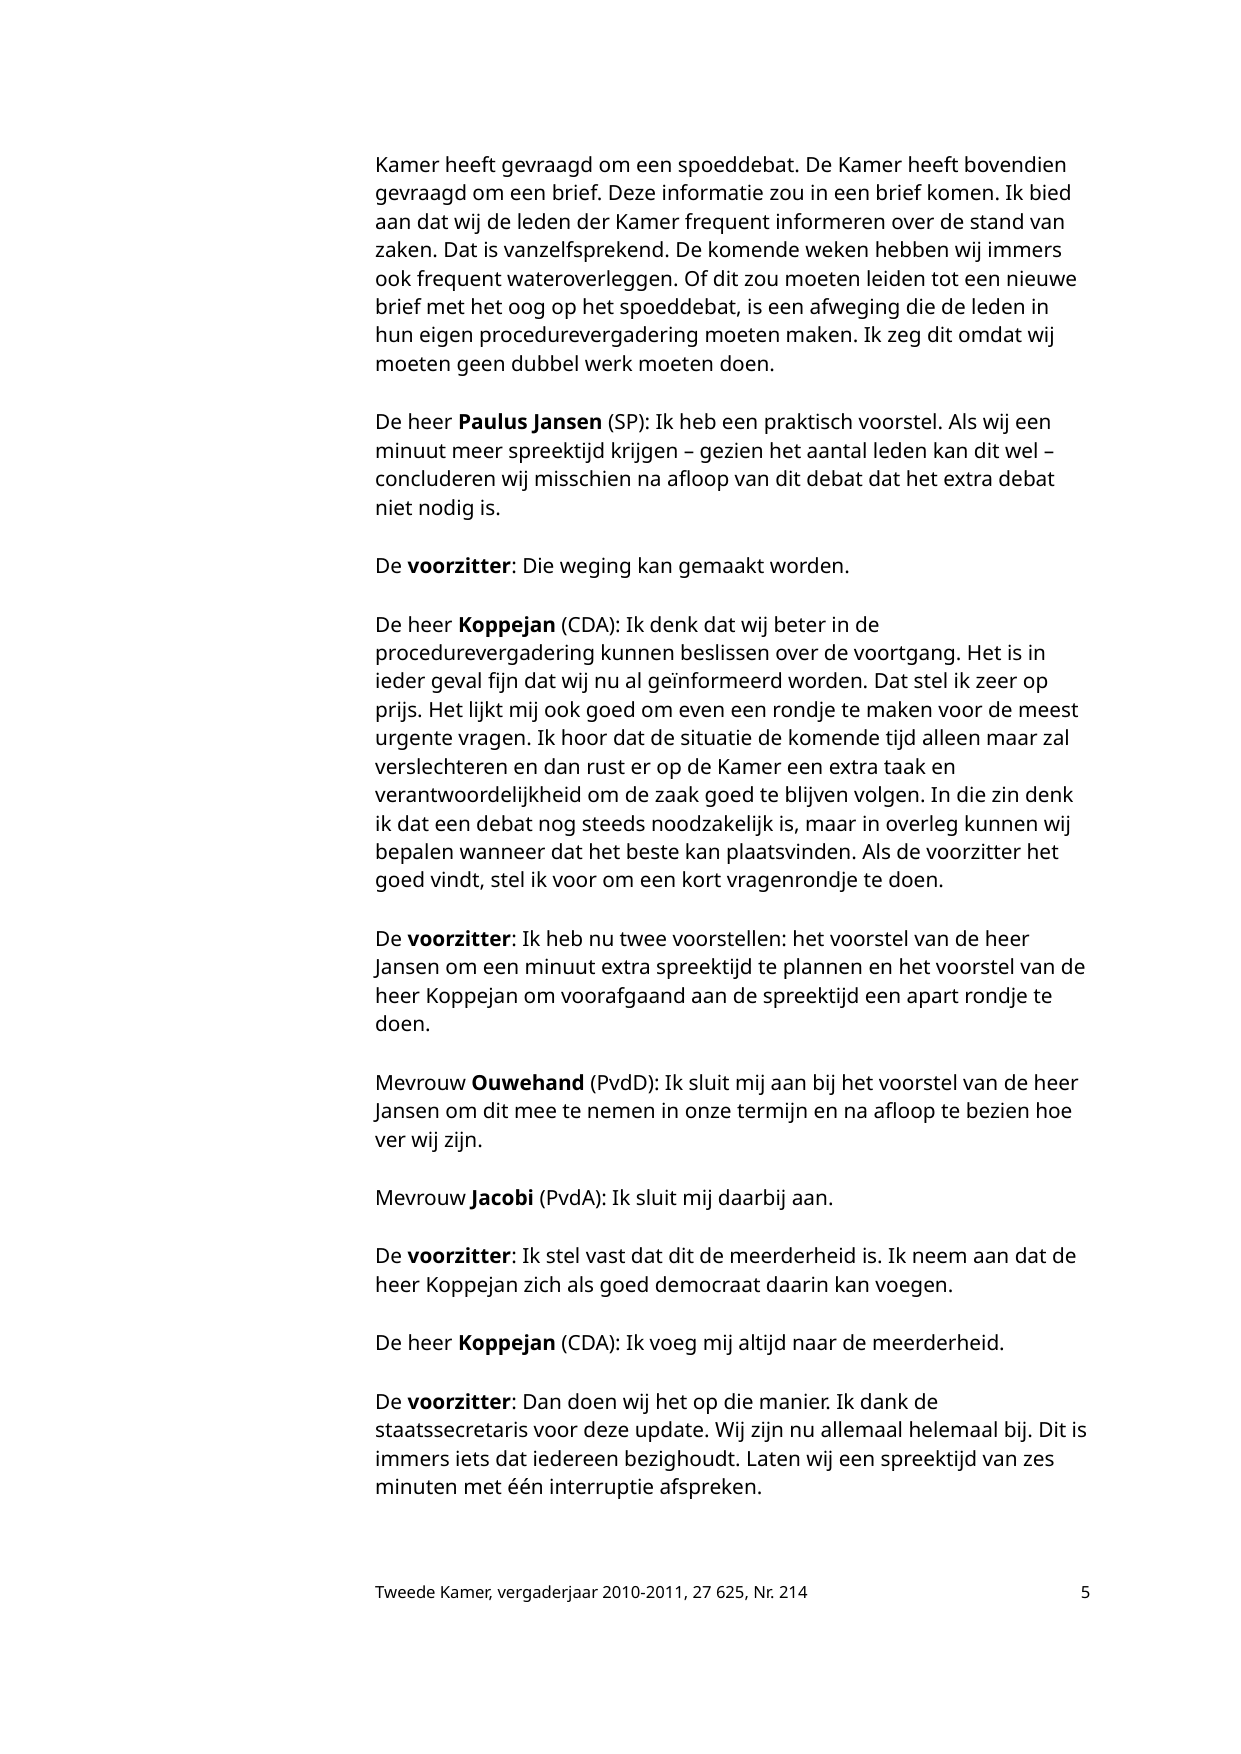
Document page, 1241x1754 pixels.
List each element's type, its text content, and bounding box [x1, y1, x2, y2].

text De voorzitter: Die weging kan gemaakt worden. [375, 551, 1090, 580]
text Mevrouw Ouwehand (PvdD): Ik sluit mij aan bij het voorstel van de heer Jansen om dit mee te nemen in onze termijn en na afloop te bezien hoe ver wij zijn. [375, 1068, 1090, 1153]
text De heer Koppejan (CDA): Ik denk dat wij beter in de procedurevergadering kunnen beslissen over de voortgang. Het is in ieder geval fijn dat wij nu al geïnformeerd worden. Dat stel ik zeer op prijs. Het lijkt mij ook goed om even een rondje te maken voor de meest urgente vragen. Ik hoor dat de situatie de komende tijd alleen maar zal verslechteren en dan rust er op de Kamer een extra taak en verantwoordelijkheid om de zaak goed te blijven volgen. In die zin denk ik dat een debat nog steeds noodzakelijk is, maar in overleg kunnen wij bepalen wanneer dat het beste kan plaatsvinden. Als de voorzitter het goed vindt, stel ik voor om een kort vragenrondje te doen. [375, 610, 1090, 894]
text Kamer heeft gevraagd om een spoeddebat. De Kamer heeft bovendien gevraagd om een brief. Deze informatie zou in een brief komen. Ik bied aan dat wij de leden der Kamer frequent informeren over de stand van zaken. Dat is vanzelfsprekend. De komende weken hebben wij immers ook frequent wateroverleggen. Of dit zou moeten leiden tot een nieuwe brief met het oog op het spoeddebat, is een afweging die de leden in hun eigen procedurevergadering moeten maken. Ik zeg dit omdat wij moeten geen dubbel werk moeten doen. [375, 150, 1090, 377]
text Mevrouw Jacobi (PvdA): Ik sluit mij daarbij aan. [375, 1183, 1090, 1212]
text De heer Paulus Jansen (SP): Ik heb een praktisch voorstel. Als wij een minuut meer spreektijd krijgen – gezien het aantal leden kan dit wel – concluderen wij misschien na afloop van dit debat dat het extra debat niet nodig is. [375, 407, 1090, 521]
text De voorzitter: Ik stel vast dat dit de meerderheid is. Ik neem aan dat de heer Koppejan zich als goed democraat daarin kan voegen. [375, 1242, 1090, 1298]
text De voorzitter: Dan doen wij het op die manier. Ik dank de staatssecretaris voor deze update. Wij zijn nu allemaal helemaal bij. Dit is immers iets dat iedereen bezighoudt. Laten wij een spreektijd van zes minuten met één interruptie afspreken. [375, 1387, 1090, 1501]
text De heer Koppejan (CDA): Ik voeg mij altijd naar de meerderheid. [375, 1328, 1090, 1357]
text De voorzitter: Ik heb nu twee voorstellen: het voorstel van de heer Jansen om een minuut extra spreektijd te plannen en het voorstel van de heer Koppejan om voorafgaand aan de spreektijd een apart rondje te doen. [375, 924, 1090, 1038]
